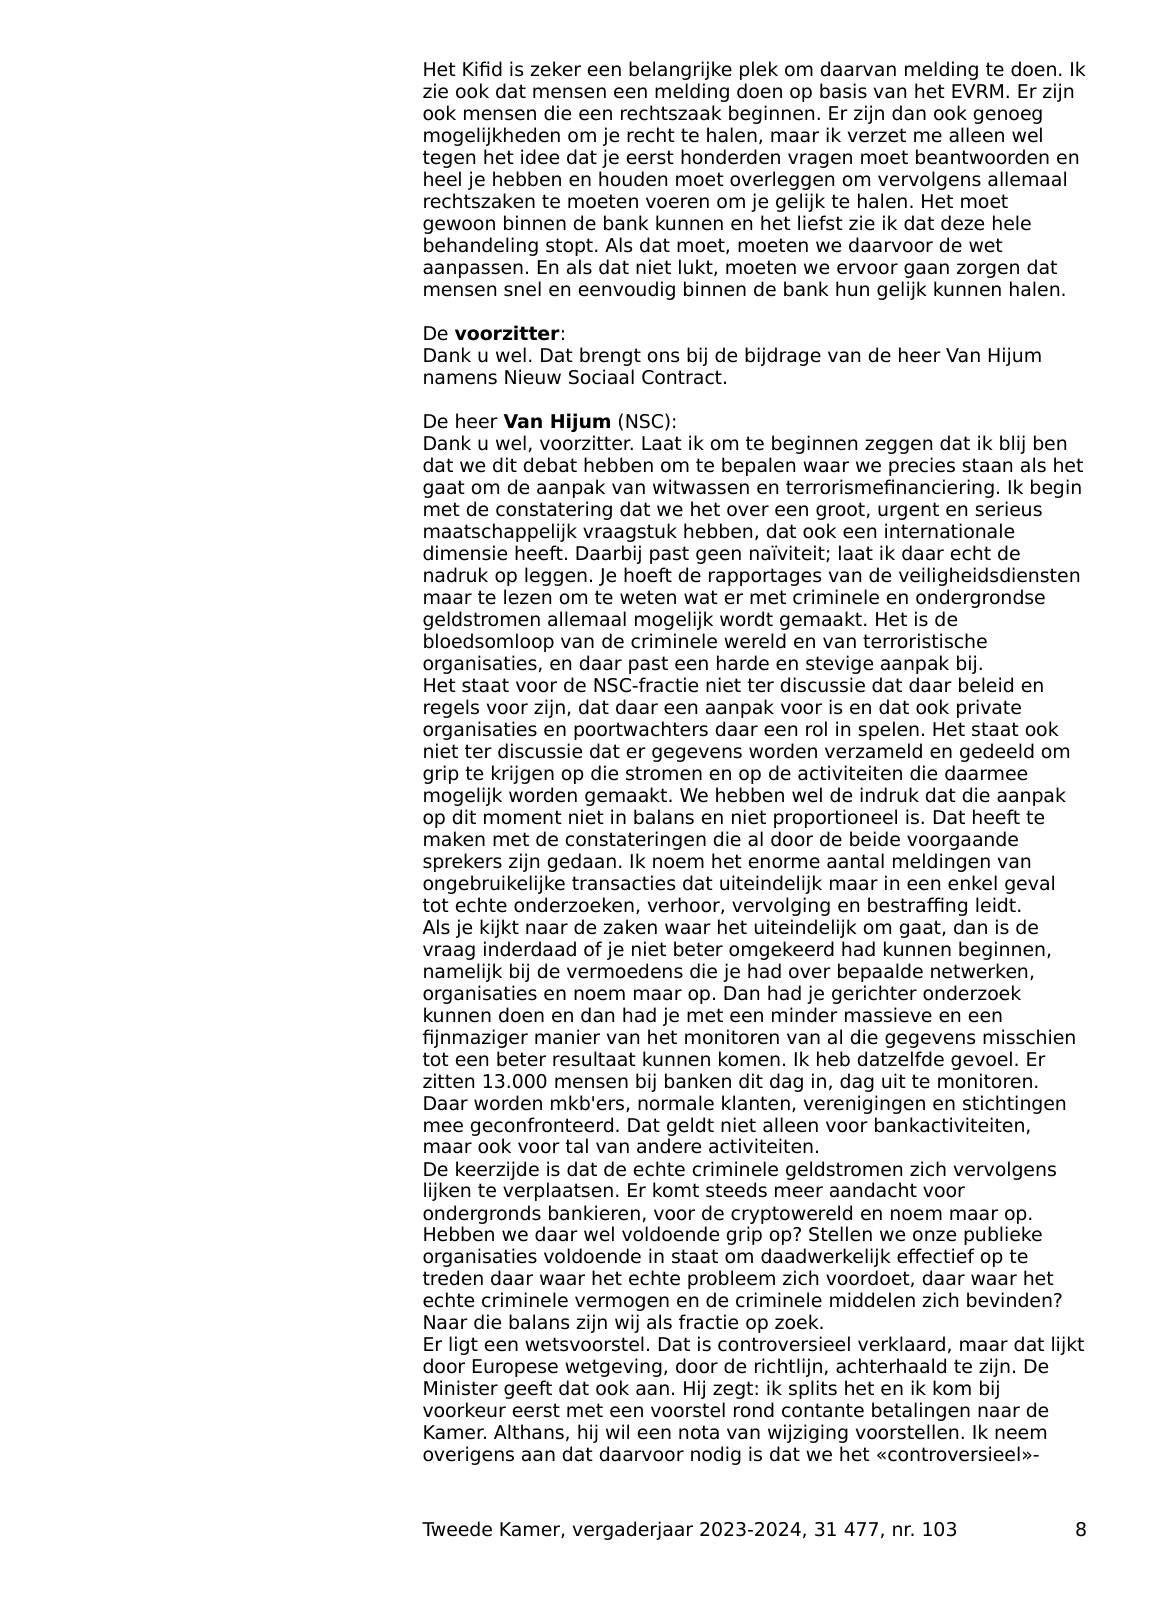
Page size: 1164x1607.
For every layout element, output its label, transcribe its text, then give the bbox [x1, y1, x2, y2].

text De keerzijde is dat de echte criminele geldstromen zich vervolgens lijken te verplaatsen. Er komt steeds meer aandacht voor ondergronds bankieren, voor de cryptowereld en noem maar op. Hebben we daar wel voldoende grip op? Stellen we onze publieke organisaties voldoende in staat om daadwerkelijk effectief op te treden daar waar het echte probleem zich voordoet, daar waar het echte criminele vermogen en de criminele middelen zich bevinden? Naar die balans zijn wij als fractie op zoek. [422, 1158, 1087, 1334]
text Het staat voor de NSC-fractie niet ter discussie dat daar beleid en regels voor zijn, dat daar een aanpak voor is en dat ook private organisaties en poortwachters daar een rol in spelen. Het staat ook niet ter discussie dat er gegevens worden verzameld en gedeeld om grip te krijgen op die stromen en op de activiteiten die daarmee mogelijk worden gemaakt. We hebben wel de indruk dat die aanpak op dit moment niet in balans en niet proportioneel is. Dat heeft te maken met de constateringen die al door de beide voorgaande sprekers zijn gedaan. Ik noem het enorme aantal meldingen van ongebruikelijke transacties dat uiteindelijk maar in een enkel geval tot echte onderzoeken, verhoor, vervolging en bestraffing leidt. [422, 675, 1087, 917]
text Dank u wel, voorzitter. Laat ik om te beginnen zeggen dat ik blij ben dat we dit debat hebben om te bepalen waar we precies staan als het gaat om de aanpak van witwassen en terrorismefinanciering. Ik begin met de constatering dat we het over een groot, urgent en serieus maatschappelijk vraagstuk hebben, dat ook een internationale dimensie heeft. Daarbij past geen naïviteit; laat ik daar echt de nadruk op leggen. Je hoeft de rapportages van de veiligheidsdiensten maar te lezen om te weten wat er met criminele en ondergrondse geldstromen allemaal mogelijk wordt gemaakt. Het is de bloedsomloop van de criminele wereld en van terroristische organisaties, en daar past een harde en stevige aanpak bij. [422, 433, 1087, 675]
text Dank u wel. Dat brengt ons bij de bijdrage van de heer Van Hijum namens Nieuw Sociaal Contract. [422, 345, 1087, 389]
text Als je kijkt naar de zaken waar het uiteindelijk om gaat, dan is de vraag inderdaad of je niet beter omgekeerd had kunnen beginnen, namelijk bij de vermoedens die je had over bepaalde netwerken, organisaties en noem maar op. Dan had je gerichter onderzoek kunnen doen en dan had je met een minder massieve en een fijnmaziger manier van het monitoren van al die gegevens misschien tot een beter resultaat kunnen komen. Ik heb datzelfde gevoel. Er zitten 13.000 mensen bij banken dit dag in, dag uit te monitoren. Daar worden mkb'ers, normale klanten, verenigingen en stichtingen mee geconfronteerd. Dat geldt niet alleen voor bankactiviteiten, maar ook voor tal van andere activiteiten. [422, 917, 1087, 1158]
text De voorzitter: [422, 323, 1087, 345]
text Het Kifid is zeker een belangrijke plek om daarvan melding te doen. Ik zie ook dat mensen een melding doen op basis van het EVRM. Er zijn ook mensen die een rechtszaak beginnen. Er zijn dan ook genoeg mogelijkheden om je recht te halen, maar ik verzet me alleen wel tegen het idee dat je eerst honderden vragen moet beantwoorden en heel je hebben en houden moet overleggen om vervolgens allemaal rechtszaken te moeten voeren om je gelijk te halen. Het moet gewoon binnen de bank kunnen en het liefst zie ik dat deze hele behandeling stopt. Als dat moet, moeten we daarvoor de wet aanpassen. En als dat niet lukt, moeten we ervoor gaan zorgen dat mensen snel en eenvoudig binnen de bank hun gelijk kunnen halen. [422, 59, 1087, 301]
text Er ligt een wetsvoorstel. Dat is controversieel verklaard, maar dat lijkt door Europese wetgeving, door de richtlijn, achterhaald te zijn. De Minister geeft dat ook aan. Hij zegt: ik splits het en ik kom bij voorkeur eerst met een voorstel rond contante betalingen naar de Kamer. Althans, hij wil een nota van wijziging voorstellen. Ik neem overigens aan dat daarvoor nodig is dat we het «controversieel»- [422, 1334, 1087, 1466]
text De heer Van Hijum (NSC): [422, 411, 1087, 433]
